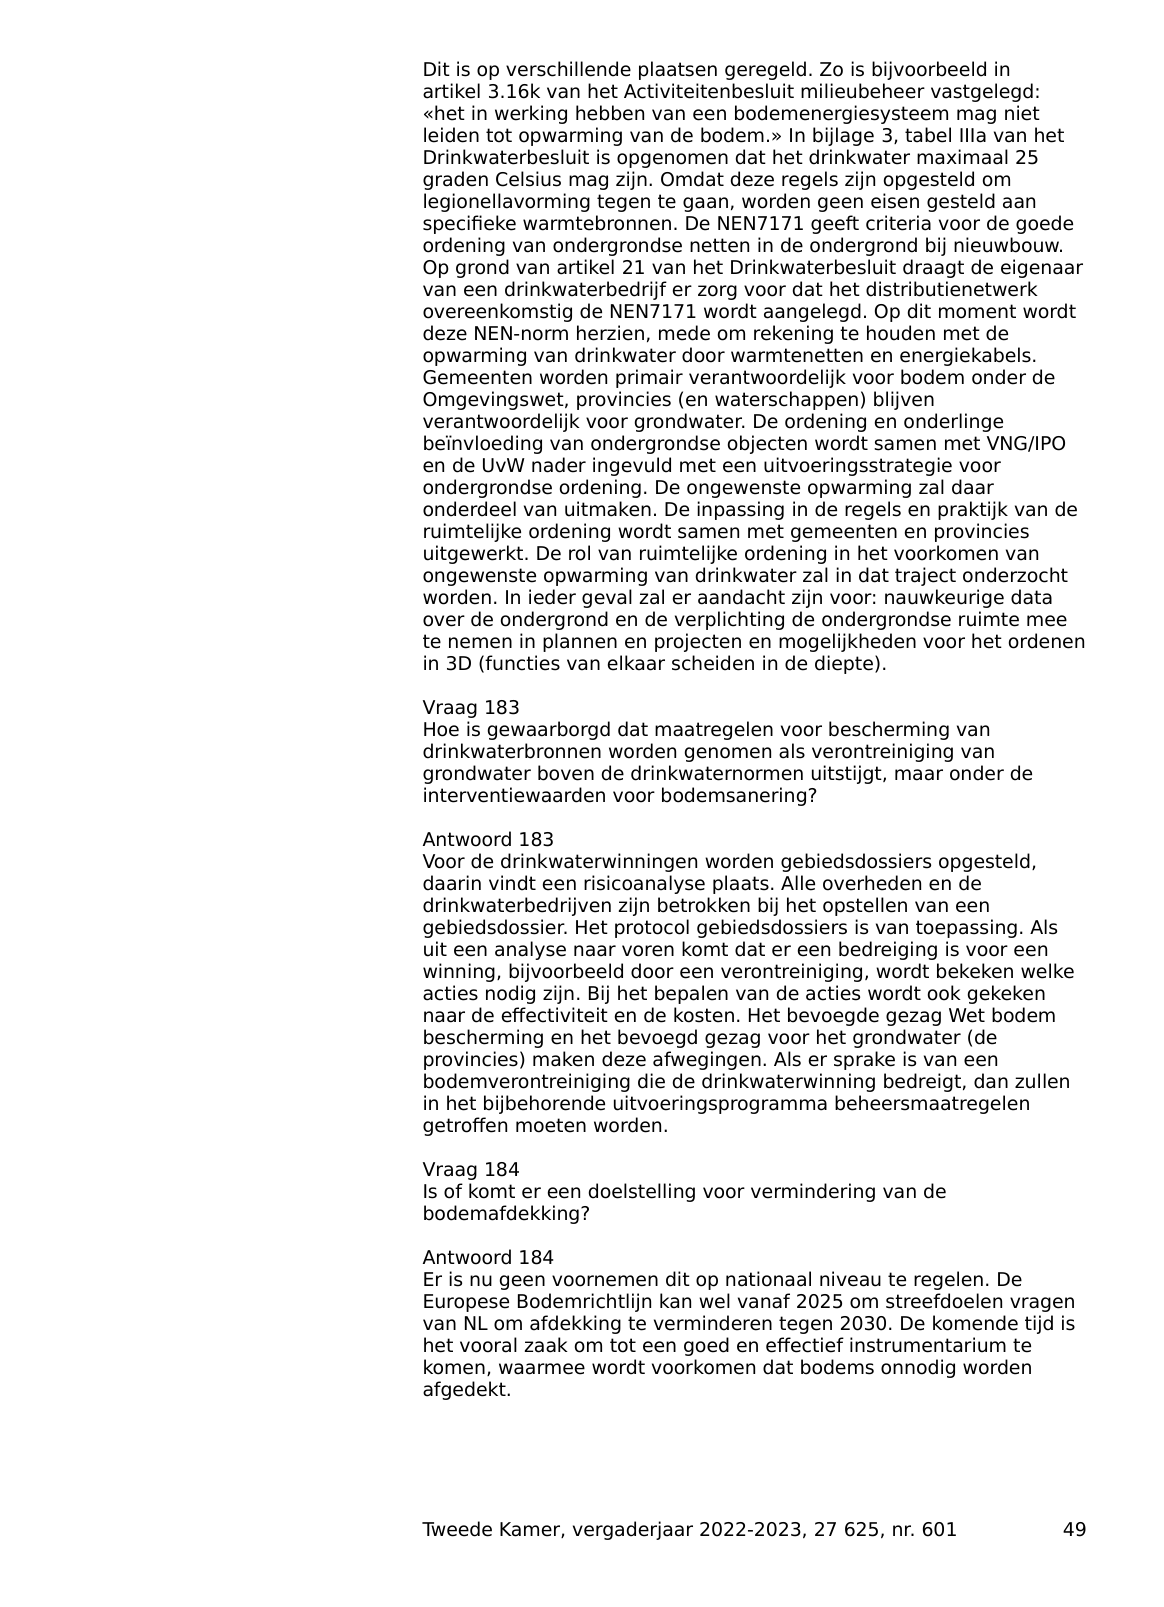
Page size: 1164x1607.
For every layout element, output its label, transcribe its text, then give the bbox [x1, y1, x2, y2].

text Antwoord 184 [422, 1247, 1087, 1269]
text Gemeenten worden primair verantwoordelijk voor bodem onder de Omgevingswet, provincies (en waterschappen) blijven verantwoordelijk voor grondwater. De ordening en onderlinge beïnvloeding van ondergrondse objecten wordt samen met VNG/IPO en de UvW nader ingevuld met een uitvoeringsstrategie voor ondergrondse ordening. De ongewenste opwarming zal daar onderdeel van uitmaken. De inpassing in de regels en praktijk van de ruimtelijke ordening wordt samen met gemeenten en provincies uitgewerkt. De rol van ruimtelijke ordening in het voorkomen van ongewenste opwarming van drinkwater zal in dat traject onderzocht worden. In ieder geval zal er aandacht zijn voor: nauwkeurige data over de ondergrond en de verplichting de ondergrondse ruimte mee te nemen in plannen en projecten en mogelijkheden voor het ordenen in 3D (functies van elkaar scheiden in de diepte). [422, 367, 1087, 674]
text Vraag 183 [422, 697, 1087, 719]
text Antwoord 183 [422, 829, 1087, 851]
text Dit is op verschillende plaatsen geregeld. Zo is bijvoorbeeld in artikel 3.16k van het Activiteitenbesluit milieubeheer vastgelegd: «het in werking hebben van een bodemenergiesysteem mag niet leiden tot opwarming van de bodem.» In bijlage 3, tabel IIIa van het Drinkwaterbesluit is opgenomen dat het drinkwater maximaal 25 graden Celsius mag zijn. Omdat deze regels zijn opgesteld om legionellavorming tegen te gaan, worden geen eisen gesteld aan specifieke warmtebronnen. De NEN7171 geeft criteria voor de goede ordening van ondergrondse netten in de ondergrond bij nieuwbouw. Op grond van artikel 21 van het Drinkwaterbesluit draagt de eigenaar van een drinkwaterbedrijf er zorg voor dat het distributienetwerk overeenkomstig de NEN7171 wordt aangelegd. Op dit moment wordt deze NEN-norm herzien, mede om rekening te houden met de opwarming van drinkwater door warmtenetten en energiekabels. [422, 59, 1087, 367]
text Er is nu geen voornemen dit op nationaal niveau te regelen. De Europese Bodemrichtlijn kan wel vanaf 2025 om streefdoelen vragen van NL om afdekking te verminderen tegen 2030. De komende tijd is het vooral zaak om tot een goed en effectief instrumentarium te komen, waarmee wordt voorkomen dat bodems onnodig worden afgedekt. [422, 1269, 1087, 1401]
text Vraag 184 [422, 1159, 1087, 1181]
text Hoe is gewaarborgd dat maatregelen voor bescherming van drinkwaterbronnen worden genomen als verontreiniging van grondwater boven de drinkwaternormen uitstijgt, maar onder de interventiewaarden voor bodemsanering? [422, 719, 1087, 807]
text Is of komt er een doelstelling voor vermindering van de bodemafdekking? [422, 1181, 1087, 1224]
text Voor de drinkwaterwinningen worden gebiedsdossiers opgesteld, daarin vindt een risicoanalyse plaats. Alle overheden en de drinkwaterbedrijven zijn betrokken bij het opstellen van een gebiedsdossier. Het protocol gebiedsdossiers is van toepassing. Als uit een analyse naar voren komt dat er een bedreiging is voor een winning, bijvoorbeeld door een verontreiniging, wordt bekeken welke acties nodig zijn. Bij het bepalen van de acties wordt ook gekeken naar de effectiviteit en de kosten. Het bevoegde gezag Wet bodem bescherming en het bevoegd gezag voor het grondwater (de provincies) maken deze afwegingen. Als er sprake is van een bodemverontreiniging die de drinkwaterwinning bedreigt, dan zullen in het bijbehorende uitvoeringsprogramma beheersmaatregelen getroffen moeten worden. [422, 851, 1087, 1136]
